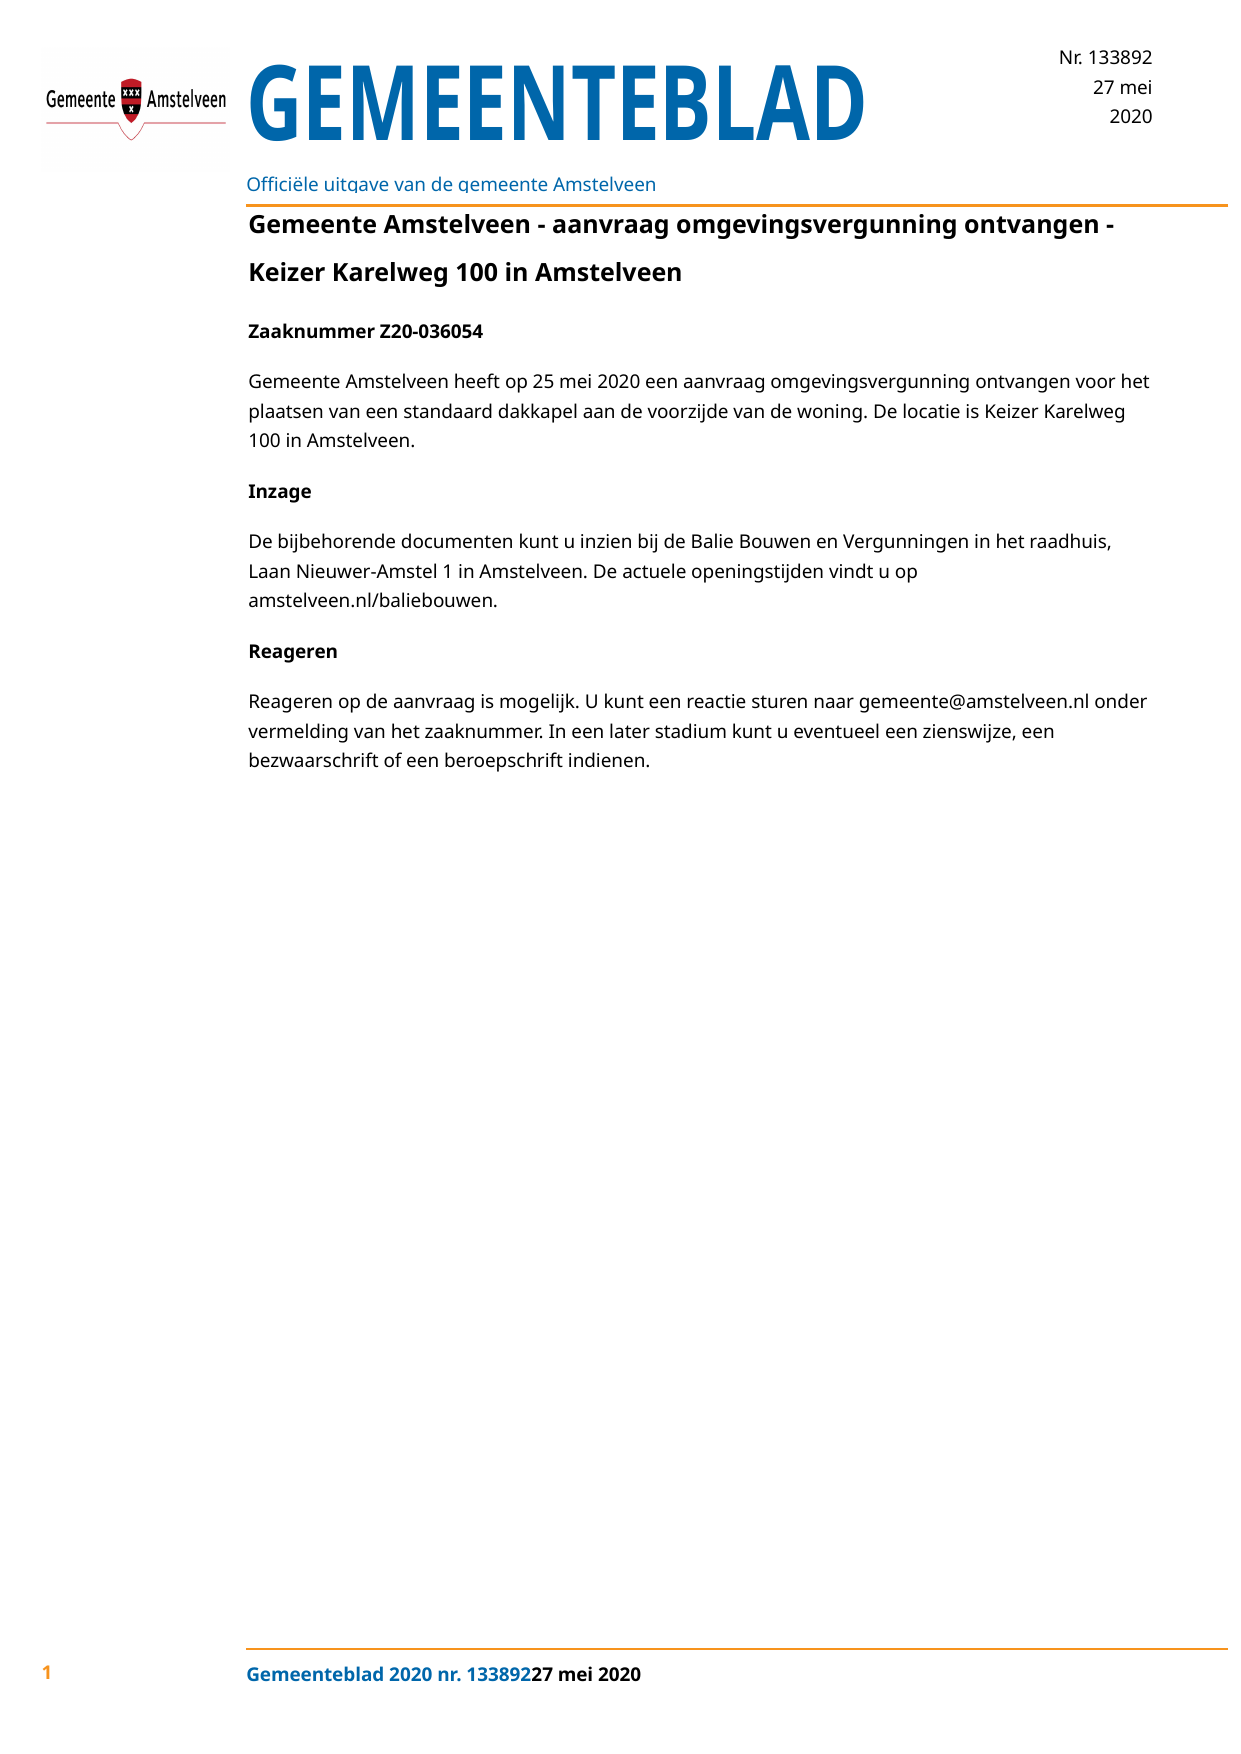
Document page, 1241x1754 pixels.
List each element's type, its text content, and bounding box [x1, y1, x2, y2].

text Reageren [248, 638, 1152, 664]
picture [41, 47, 231, 172]
text Zaaknummer Z20-036054 [248, 318, 1152, 344]
text Inzage [248, 478, 1152, 504]
text Gemeente Amstelveen - aanvraag omgevingsvergunning ontvangen - Keizer Karelweg 100 in Amstelveen [248, 207, 1152, 288]
text De bijbehorende documenten kunt u inzien bij de Balie Bouwen en Vergunningen in het raadhuis, Laan Nieuwer-Amstel 1 in Amstelveen. De actuele openingstijden vindt u op amstelveen.nl/baliebouwen. [248, 528, 1152, 613]
text Reageren op de aanvraag is mogelijk. U kunt een reactie sturen naar gemeente@amstelveen.nl onder vermelding van het zaaknummer. In een later stadium kunt u eventueel een zienswijze, een bezwaarschrift of een beroepschrift indienen. [248, 688, 1152, 773]
text Gemeente Amstelveen heeft op 25 mei 2020 een aanvraag omgevingsvergunning ontvangen voor het plaatsen van een standaard dakkapel aan de voorzijde van de woning. De locatie is Keizer Karelweg 100 in Amstelveen. [248, 368, 1152, 453]
